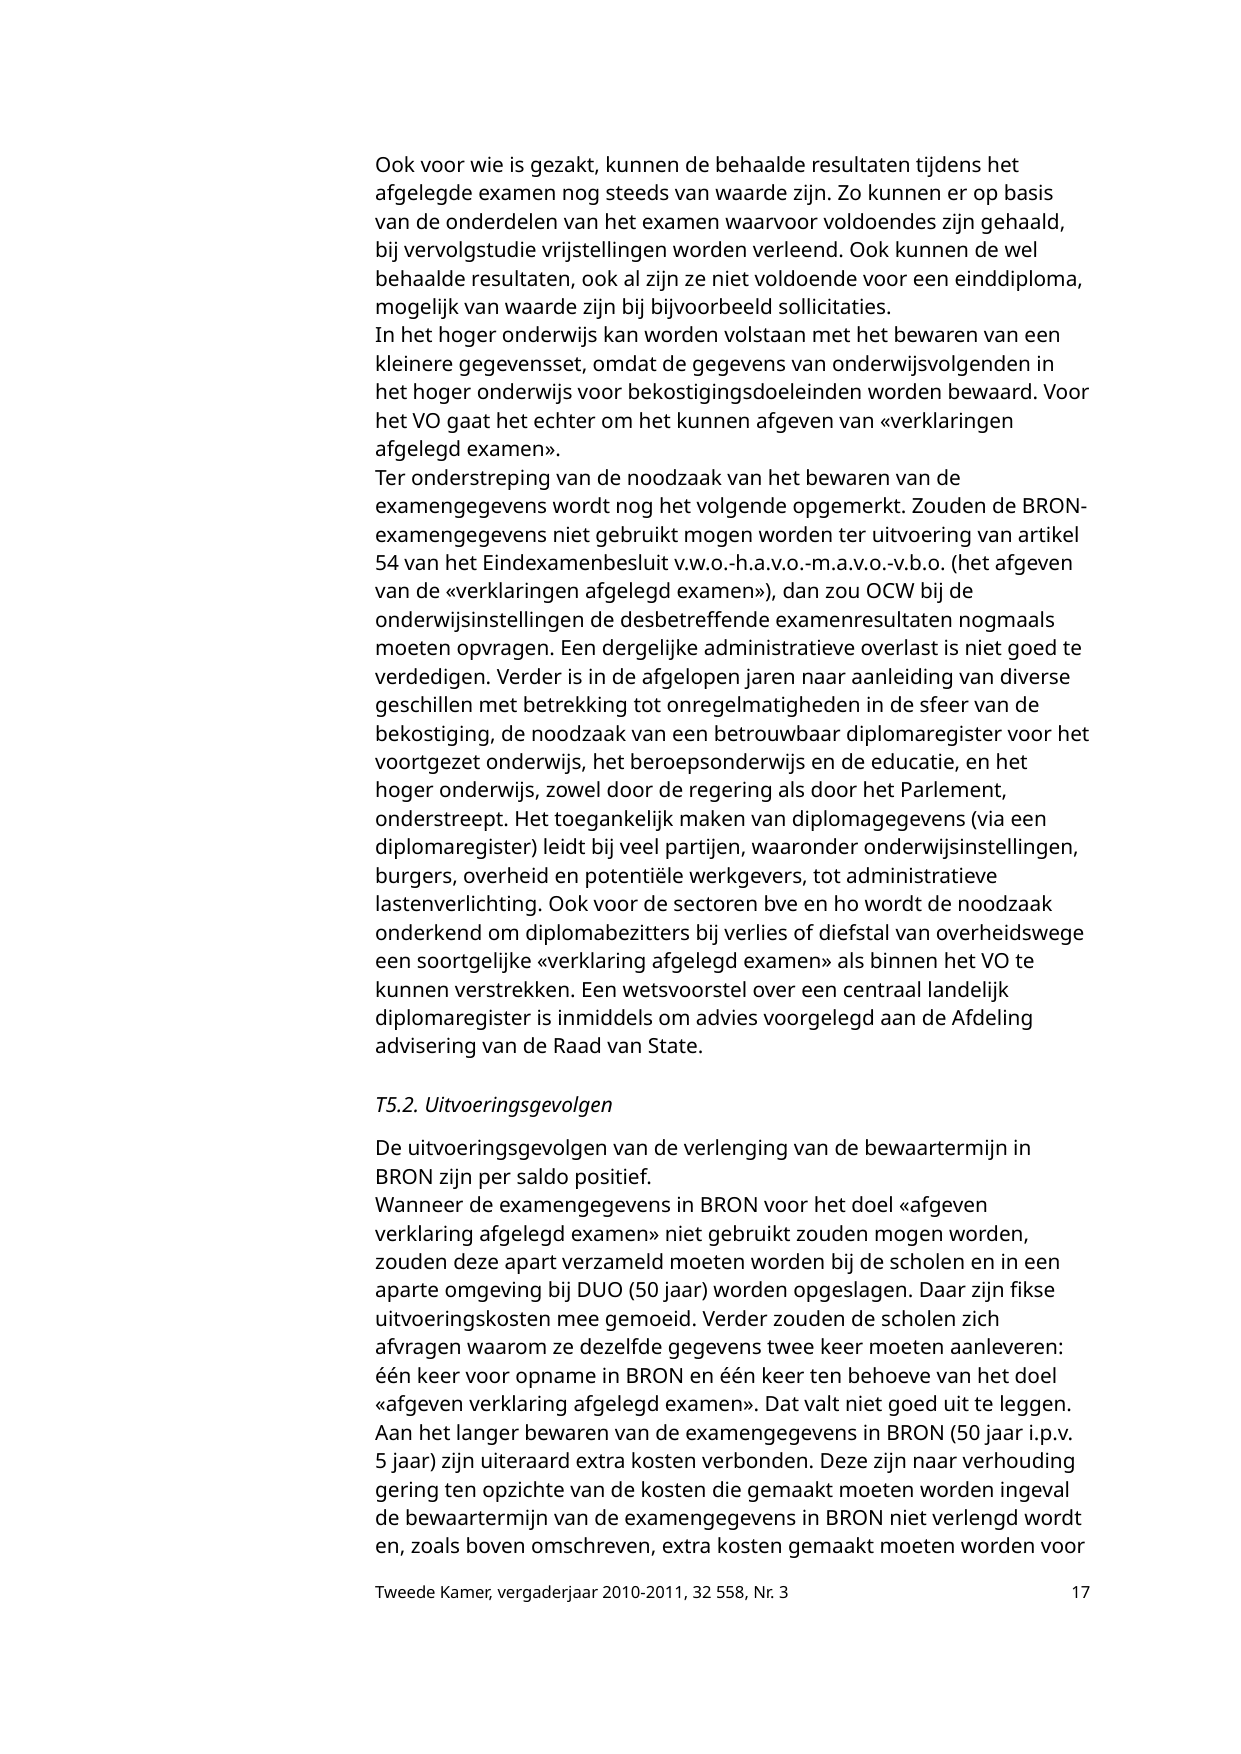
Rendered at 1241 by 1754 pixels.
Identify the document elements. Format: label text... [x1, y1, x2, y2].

text T5.2. Uitvoeringsgevolgen [375, 1090, 1090, 1118]
text Wanneer de examengegevens in BRON voor het doel «afgeven verklaring afgelegd examen» niet gebruikt zouden mogen worden, zouden deze apart verzameld moeten worden bij de scholen en in een aparte omgeving bij DUO (50 jaar) worden opgeslagen. Daar zijn fikse uitvoeringskosten mee gemoeid. Verder zouden de scholen zich afvragen waarom ze dezelfde gegevens twee keer moeten aanleveren: één keer voor opname in BRON en één keer ten behoeve van het doel «afgeven verklaring afgelegd examen». Dat valt niet goed uit te leggen. [375, 1190, 1090, 1418]
text Aan het langer bewaren van de examengegevens in BRON (50 jaar i.p.v. 5 jaar) zijn uiteraard extra kosten verbonden. Deze zijn naar verhouding gering ten opzichte van de kosten die gemaakt moeten worden ingeval de bewaartermijn van de examengegevens in BRON niet verlengd wordt en, zoals boven omschreven, extra kosten gemaakt moeten worden voor [375, 1418, 1090, 1560]
text De uitvoeringsgevolgen van de verlenging van de bewaartermijn in BRON zijn per saldo positief. [375, 1133, 1090, 1190]
text Ter onderstreping van de noodzaak van het bewaren van de examengegevens wordt nog het volgende opgemerkt. Zouden de BRON-examengegevens niet gebruikt mogen worden ter uitvoering van artikel 54 van het Eindexamenbesluit v.w.o.-h.a.v.o.-m.a.v.o.-v.b.o. (het afgeven van de «verklaringen afgelegd examen»), dan zou OCW bij de onderwijsinstellingen de desbetreffende examenresultaten nogmaals moeten opvragen. Een dergelijke administratieve overlast is niet goed te verdedigen. Verder is in de afgelopen jaren naar aanleiding van diverse geschillen met betrekking tot onregelmatigheden in de sfeer van de bekostiging, de noodzaak van een betrouwbaar diplomaregister voor het voortgezet onderwijs, het beroepsonderwijs en de educatie, en het hoger onderwijs, zowel door de regering als door het Parlement, onderstreept. Het toegankelijk maken van diplomagegevens (via een diplomaregister) leidt bij veel partijen, waaronder onderwijsinstellingen, burgers, overheid en potentiële werkgevers, tot administratieve lastenverlichting. Ook voor de sectoren bve en ho wordt de noodzaak onderkend om diplomabezitters bij verlies of diefstal van overheidswege een soortgelijke «verklaring afgelegd examen» als binnen het VO te kunnen verstrekken. Een wetsvoorstel over een centraal landelijk diplomaregister is inmiddels om advies voorgelegd aan de Afdeling advisering van de Raad van State. [375, 463, 1090, 1060]
text In het hoger onderwijs kan worden volstaan met het bewaren van een kleinere gegevensset, omdat de gegevens van onderwijsvolgenden in het hoger onderwijs voor bekostigingsdoeleinden worden bewaard. Voor het VO gaat het echter om het kunnen afgeven van «verklaringen afgelegd examen». [375, 321, 1090, 463]
text Ook voor wie is gezakt, kunnen de behaalde resultaten tijdens het afgelegde examen nog steeds van waarde zijn. Zo kunnen er op basis van de onderdelen van het examen waarvoor voldoendes zijn gehaald, bij vervolgstudie vrijstellingen worden verleend. Ook kunnen de wel behaalde resultaten, ook al zijn ze niet voldoende voor een einddiploma, mogelijk van waarde zijn bij bijvoorbeeld sollicitaties. [375, 150, 1090, 321]
